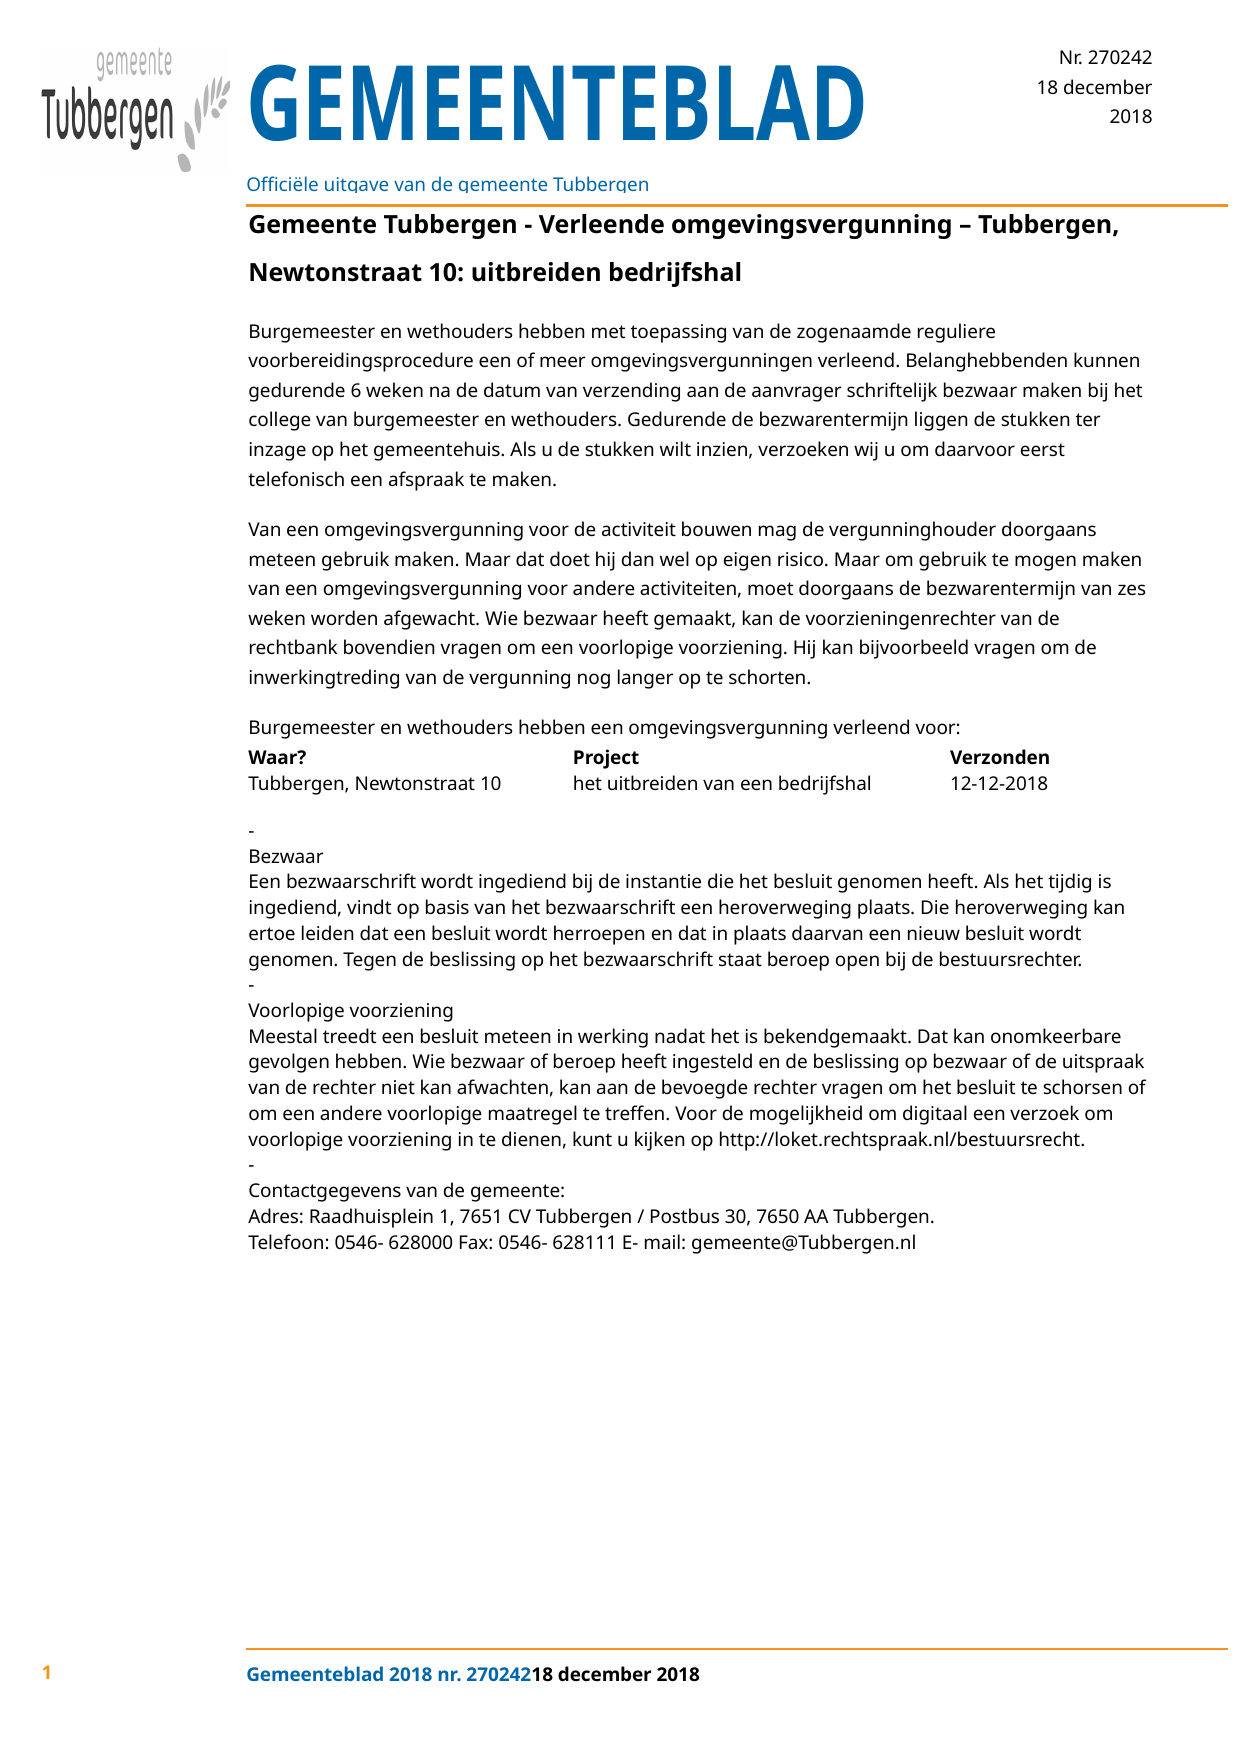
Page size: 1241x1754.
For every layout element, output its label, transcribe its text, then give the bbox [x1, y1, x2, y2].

table_header Waar? [248, 744, 573, 770]
text - [248, 817, 1152, 843]
table_cell het uitbreiden van een bedrijfshal [573, 770, 950, 796]
text Een bezwaarschrift wordt ingediend bij de instantie die het besluit genomen heeft. Als het tijdig is ingediend, vindt op basis van het bezwaarschrift een heroverweging plaats. Die heroverweging kan ertoe leiden dat een besluit wordt herroepen en dat in plaats daarvan een nieuw besluit wordt genomen. Tegen de beslissing op het bezwaarschrift staat beroep open bij de bestuursrechter. [248, 869, 1152, 972]
text Bezwaar [248, 843, 1152, 869]
text Voorlopige voorziening [248, 997, 1152, 1023]
text Burgemeester en wethouders hebben met toepassing van de zogenaamde reguliere voorbereidingsprocedure een of meer omgevingsvergunningen verleend. Belanghebbenden kunnen gedurende 6 weken na de datum van verzending aan de aanvrager schriftelijk bezwaar maken bij het college van burgemeester en wethouders. Gedurende de bezwarentermijn liggen de stukken ter inzage op het gemeentehuis. Als u de stukken wilt inzien, verzoeken wij u om daarvoor eerst telefonisch een afspraak te maken. [248, 318, 1152, 492]
table_cell Tubbergen, Newtonstraat 10 [248, 770, 573, 796]
text Burgemeester en wethouders hebben een omgevingsvergunning verleend voor: [248, 714, 1152, 740]
text Gemeente Tubbergen - Verleende omgevingsvergunning – Tubbergen, Newtonstraat 10: uitbreiden bedrijfshal [248, 207, 1152, 288]
text Contactgegevens van de gemeente: [248, 1177, 1152, 1203]
table_header Verzonden [950, 744, 1152, 770]
text Telefoon: 0546- 628000 Fax: 0546- 628111 E- mail: gemeente@Tubbergen.nl [248, 1229, 1152, 1254]
text - [248, 1152, 1152, 1177]
text - [248, 972, 1152, 997]
table_header Project [573, 744, 950, 770]
text Adres: Raadhuisplein 1, 7651 CV Tubbergen / Postbus 30, 7650 AA Tubbergen. [248, 1203, 1152, 1229]
text Meestal treedt een besluit meteen in werking nadat het is bekendgemaakt. Dat kan onomkeerbare gevolgen hebben. Wie bezwaar of beroep heeft ingesteld en de beslissing op bezwaar of de uitspraak van de rechter niet kan afwachten, kan aan de bevoegde rechter vragen om het besluit te schorsen of om een andere voorlopige maatregel te treffen. Voor de mogelijkheid om digitaal een verzoek om voorlopige voorziening in te dienen, kunt u kijken op http://loket.rechtspraak.nl/bestuursrecht. [248, 1023, 1152, 1152]
table_cell 12-12-2018 [950, 770, 1152, 796]
text Van een omgevingsvergunning voor de activiteit bouwen mag de vergunninghouder doorgaans meteen gebruik maken. Maar dat doet hij dan wel op eigen risico. Maar om gebruik te mogen maken van een omgevingsvergunning voor andere activiteiten, moet doorgaans de bezwarentermijn van zes weken worden afgewacht. Wie bezwaar heeft gemaakt, kan de voorzieningenrechter van de rechtbank bovendien vragen om een voorlopige voorziening. Hij kan bijvoorbeeld vragen om de inwerkingtreding van de vergunning nog langer op te schorten. [248, 516, 1152, 690]
picture [41, 47, 231, 172]
